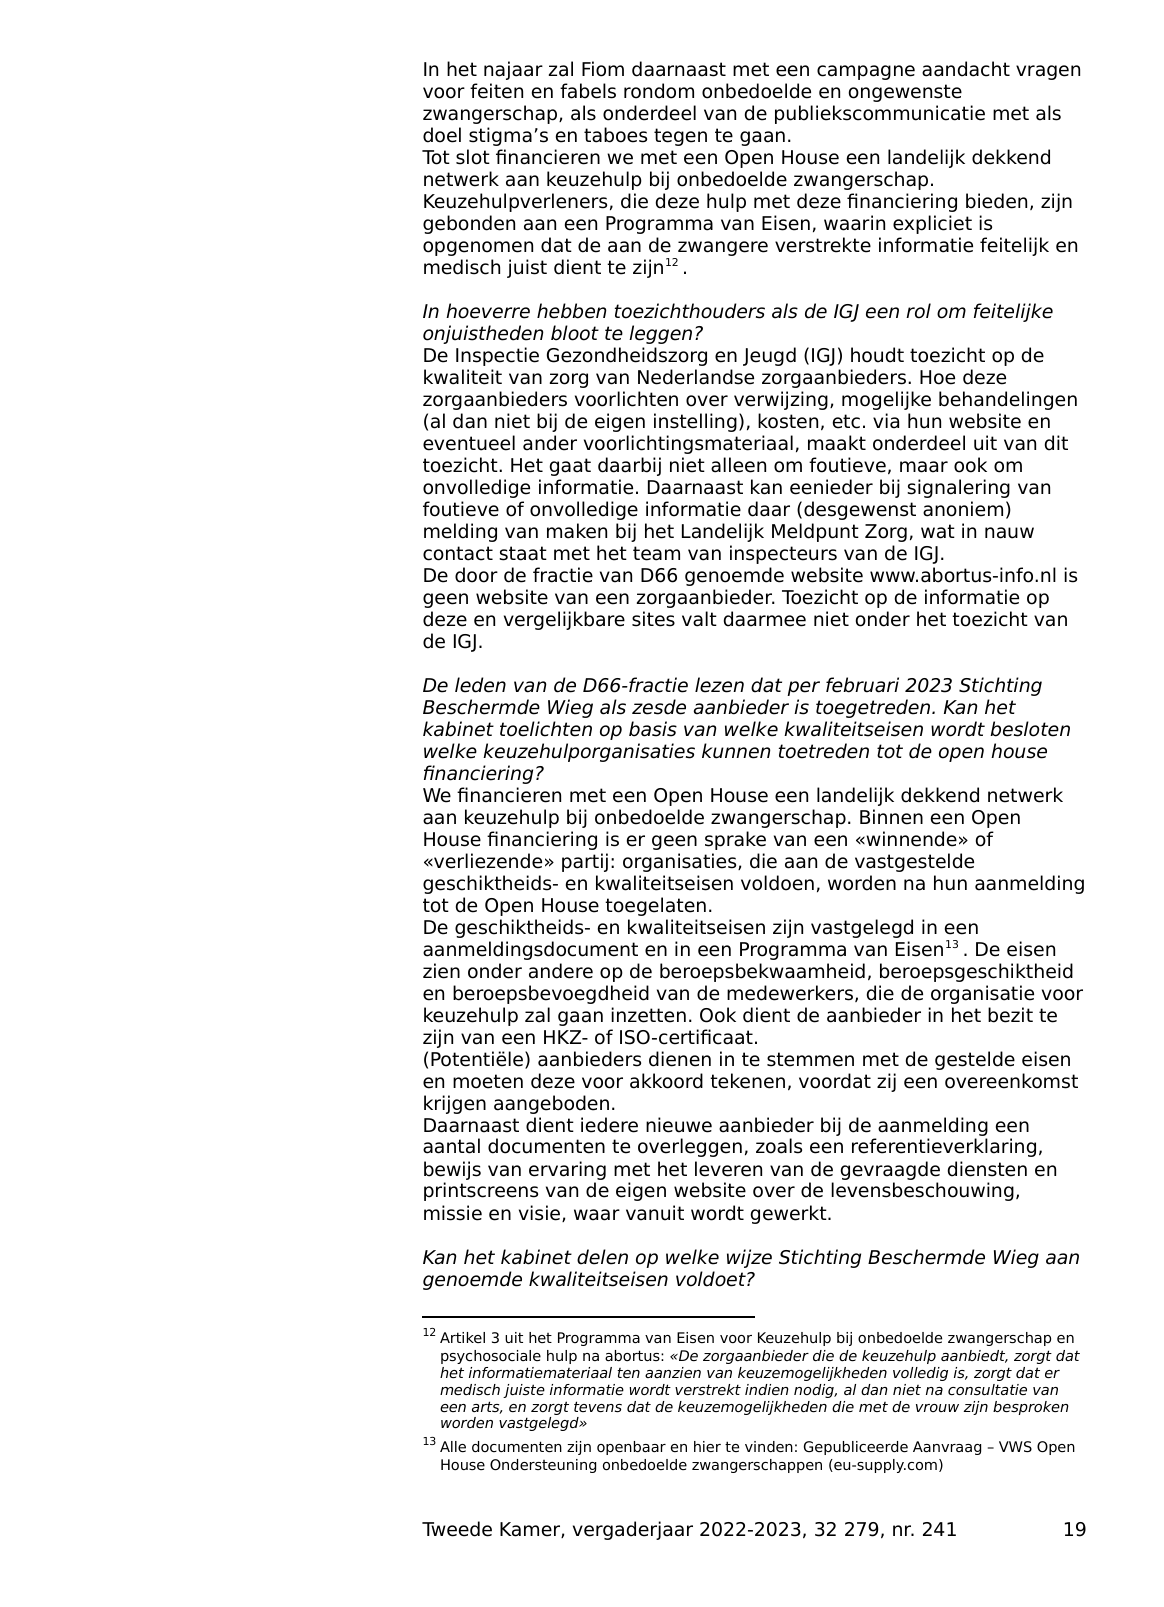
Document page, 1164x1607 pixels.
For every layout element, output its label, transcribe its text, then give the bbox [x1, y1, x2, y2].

text Tot slot financieren we met een Open House een landelijk dekkend netwerk aan keuzehulp bij onbedoelde zwangerschap. Keuzehulpverleners, die deze hulp met deze financiering bieden, zijn gebonden aan een Programma van Eisen, waarin expliciet is opgenomen dat de aan de zwangere verstrekte informatie feitelijk en medisch juist dient te zijn. [422, 147, 1087, 279]
text De geschiktheids- en kwaliteitseisen zijn vastgelegd in een aanmeldingsdocument en in een Programma van Eisen. De eisen zien onder andere op de beroepsbekwaamheid, beroepsgeschiktheid en beroepsbevoegdheid van de medewerkers, die de organisatie voor keuzehulp zal gaan inzetten. Ook dient de aanbieder in het bezit te zijn van een HKZ- of ISO-certificaat. [422, 917, 1087, 1048]
text De Inspectie Gezondheidszorg en Jeugd (IGJ) houdt toezicht op de kwaliteit van zorg van Nederlandse zorgaanbieders. Hoe deze zorgaanbieders voorlichten over verwijzing, mogelijke behandelingen (al dan niet bij de eigen instelling), kosten, etc. via hun website en eventueel ander voorlichtingsmateriaal, maakt onderdeel uit van dit toezicht. Het gaat daarbij niet alleen om foutieve, maar ook om onvolledige informatie. Daarnaast kan eenieder bij signalering van foutieve of onvolledige informatie daar (desgewenst anoniem) melding van maken bij het Landelijk Meldpunt Zorg, wat in nauw contact staat met het team van inspecteurs van de IGJ. [422, 345, 1087, 565]
text Daarnaast dient iedere nieuwe aanbieder bij de aanmelding een aantal documenten te overleggen, zoals een referentieverklaring, bewijs van ervaring met het leveren van de gevraagde diensten en printscreens van de eigen website over de levensbeschouwing, missie en visie, waar vanuit wordt gewerkt. [422, 1114, 1087, 1224]
text We financieren met een Open House een landelijk dekkend netwerk aan keuzehulp bij onbedoelde zwangerschap. Binnen een Open House financiering is er geen sprake van een «winnende» of «verliezende» partij: organisaties, die aan de vastgestelde geschiktheids- en kwaliteitseisen voldoen, worden na hun aanmelding tot de Open House toegelaten. [422, 785, 1087, 917]
text De leden van de D66-fractie lezen dat per februari 2023 Stichting Beschermde Wieg als zesde aanbieder is toegetreden. Kan het kabinet toelichten op basis van welke kwaliteitseisen wordt besloten welke keuzehulporganisaties kunnen toetreden tot de open house financiering? [422, 675, 1087, 785]
text Alle documenten zijn openbaar en hier te vinden: Gepubliceerde Aanvraag – VWS Open House Ondersteuning onbedoelde zwangerschappen (eu-supply.com) [422, 1435, 1087, 1474]
text De door de fractie van D66 genoemde website www.abortus-info.nl is geen website van een zorgaanbieder. Toezicht op de informatie op deze en vergelijkbare sites valt daarmee niet onder het toezicht van de IGJ. [422, 565, 1087, 653]
text Kan het kabinet delen op welke wijze Stichting Beschermde Wieg aan genoemde kwaliteitseisen voldoet? [422, 1247, 1087, 1291]
text (Potentiële) aanbieders dienen in te stemmen met de gestelde eisen en moeten deze voor akkoord tekenen, voordat zij een overeenkomst krijgen aangeboden. [422, 1048, 1087, 1114]
text In hoeverre hebben toezichthouders als de IGJ een rol om feitelijke onjuistheden bloot te leggen? [422, 301, 1087, 345]
text In het najaar zal Fiom daarnaast met een campagne aandacht vragen voor feiten en fabels rondom onbedoelde en ongewenste zwangerschap, als onderdeel van de publiekscommunicatie met als doel stigma’s en taboes tegen te gaan. [422, 59, 1087, 147]
text Artikel 3 uit het Programma van Eisen voor Keuzehulp bij onbedoelde zwangerschap en psychosociale hulp na abortus: «De zorgaanbieder die de keuzehulp aanbiedt, zorgt dat het informatiemateriaal ten aanzien van keuzemogelijkheden volledig is, zorgt dat er medisch juiste informatie wordt verstrekt indien nodig, al dan niet na consultatie van een arts, en zorgt tevens dat de keuzemogelijkheden die met de vrouw zijn besproken worden vastgelegd» [422, 1326, 1087, 1432]
